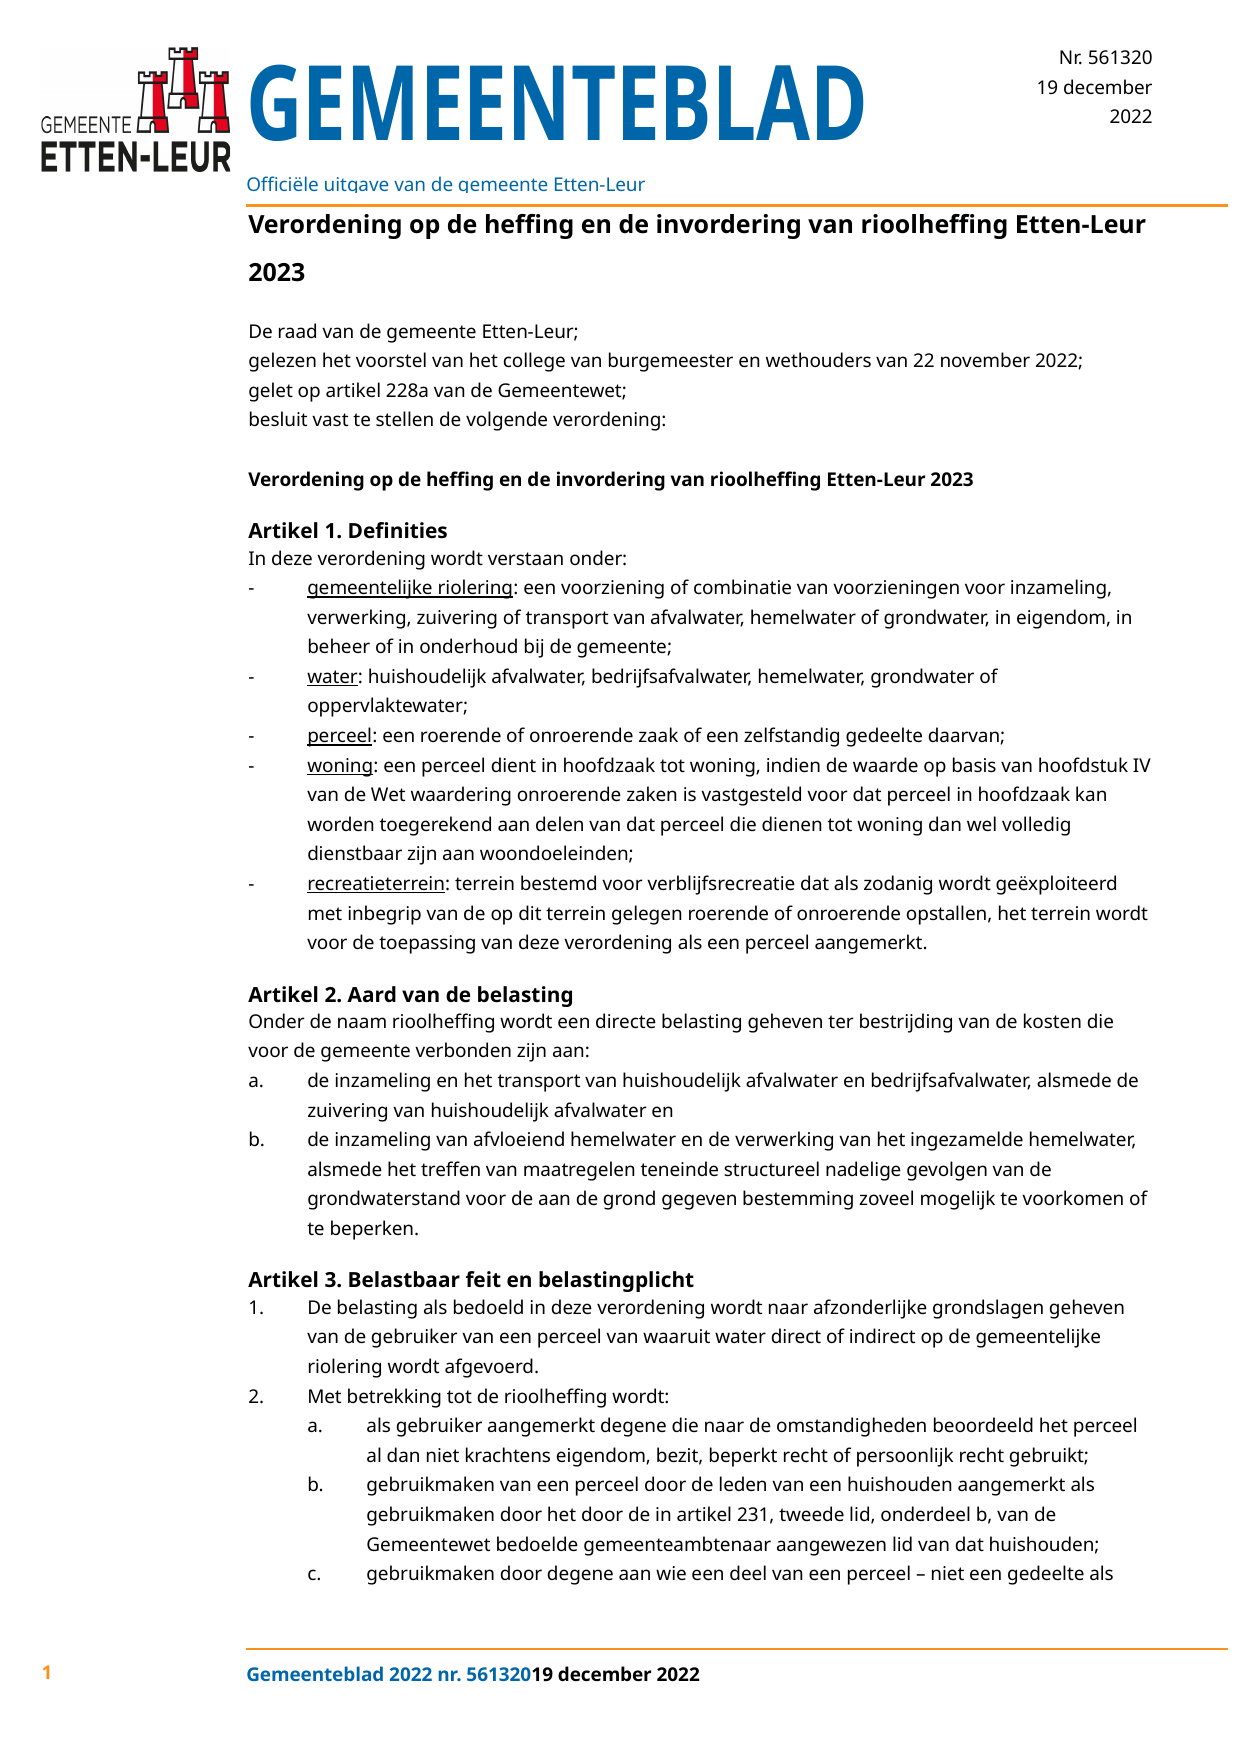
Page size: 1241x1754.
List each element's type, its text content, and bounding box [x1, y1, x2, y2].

list perceel: een roerende of onroerende zaak of een zelfstandig gedeelte daarvan; [248, 722, 1152, 748]
list als gebruiker aangemerkt degene die naar de omstandigheden beoordeeld het perceel al dan niet krachtens eigendom, bezit, beperkt recht of persoonlijk recht gebruikt; [307, 1412, 1152, 1468]
text besluit vast te stellen de volgende verordening: [248, 407, 1152, 432]
list woning: een perceel dient in hoofdzaak tot woning, indien de waarde op basis van hoofdstuk IV van de Wet waardering onroerende zaken is vastgesteld voor dat perceel in hoofdzaak kan worden toegerekend aan delen van dat perceel die dienen tot woning dan wel volledig dienstbaar zijn aan woondoeleinden; [248, 752, 1152, 866]
text gelezen het voorstel van het college van burgemeester en wethouders van 22 november 2022; [248, 347, 1152, 373]
list gemeentelijke riolering: een voorziening of combinatie van voorzieningen voor inzameling, verwerking, zuivering of transport van afvalwater, hemelwater of grondwater, in eigendom, in beheer of in onderhoud bij de gemeente; [248, 574, 1152, 659]
list Met betrekking tot de rioolheffing wordt: [248, 1383, 1152, 1408]
text In deze verordening wordt verstaan onder: [248, 545, 1152, 570]
list De belasting als bedoeld in deze verordening wordt naar afzonderlijke grondslagen geheven van de gebruiker van een perceel van waaruit water direct of indirect op de gemeentelijke riolering wordt afgevoerd. [248, 1294, 1152, 1379]
list gebruikmaken door degene aan wie een deel van een perceel – niet een gedeelte als [307, 1560, 1152, 1586]
list de inzameling en het transport van huishoudelijk afvalwater en bedrijfsafvalwater, alsmede de zuivering van huishoudelijk afvalwater en [248, 1067, 1152, 1123]
text De raad van de gemeente Etten-Leur; [248, 318, 1152, 344]
text Artikel 2. Aard van de belasting [248, 980, 1152, 1008]
picture [41, 47, 231, 172]
text Artikel 3. Belastbaar feit en belastingplicht [248, 1266, 1152, 1294]
list recreatieterrein: terrein bestemd voor verblijfsrecreatie dat als zodanig wordt geëxploiteerd met inbegrip van de op dit terrein gelegen roerende of onroerende opstallen, het terrein wordt voor de toepassing van deze verordening als een perceel aangemerkt. [248, 870, 1152, 955]
list gebruikmaken van een perceel door de leden van een huishouden aangemerkt als gebruikmaken door het door de in artikel 231, tweede lid, onderdeel b, van de Gemeentewet bedoelde gemeenteambtenaar aangewezen lid van dat huishouden; [307, 1472, 1152, 1556]
list water: huishoudelijk afvalwater, bedrijfsafvalwater, hemelwater, grondwater of oppervlaktewater; [248, 663, 1152, 718]
text Onder de naam rioolheffing wordt een directe belasting geheven ter bestrijding van de kosten die voor de gemeente verbonden zijn aan: [248, 1008, 1152, 1063]
text Verordening op de heffing en de invordering van rioolheffing Etten-Leur 2023 [248, 207, 1152, 288]
text gelet op artikel 228a van de Gemeentewet; [248, 377, 1152, 403]
text Verordening op de heffing en de invordering van rioolheffing Etten-Leur 2023 [248, 466, 1152, 492]
text Artikel 1. Definities [248, 516, 1152, 545]
list de inzameling van afvloeiend hemelwater en de verwerking van het ingezamelde hemelwater, alsmede het treffen van maatregelen teneinde structureel nadelige gevolgen van de grondwaterstand voor de aan de grond gegeven bestemming zoveel mogelijk te voorkomen of te beperken. [248, 1126, 1152, 1241]
